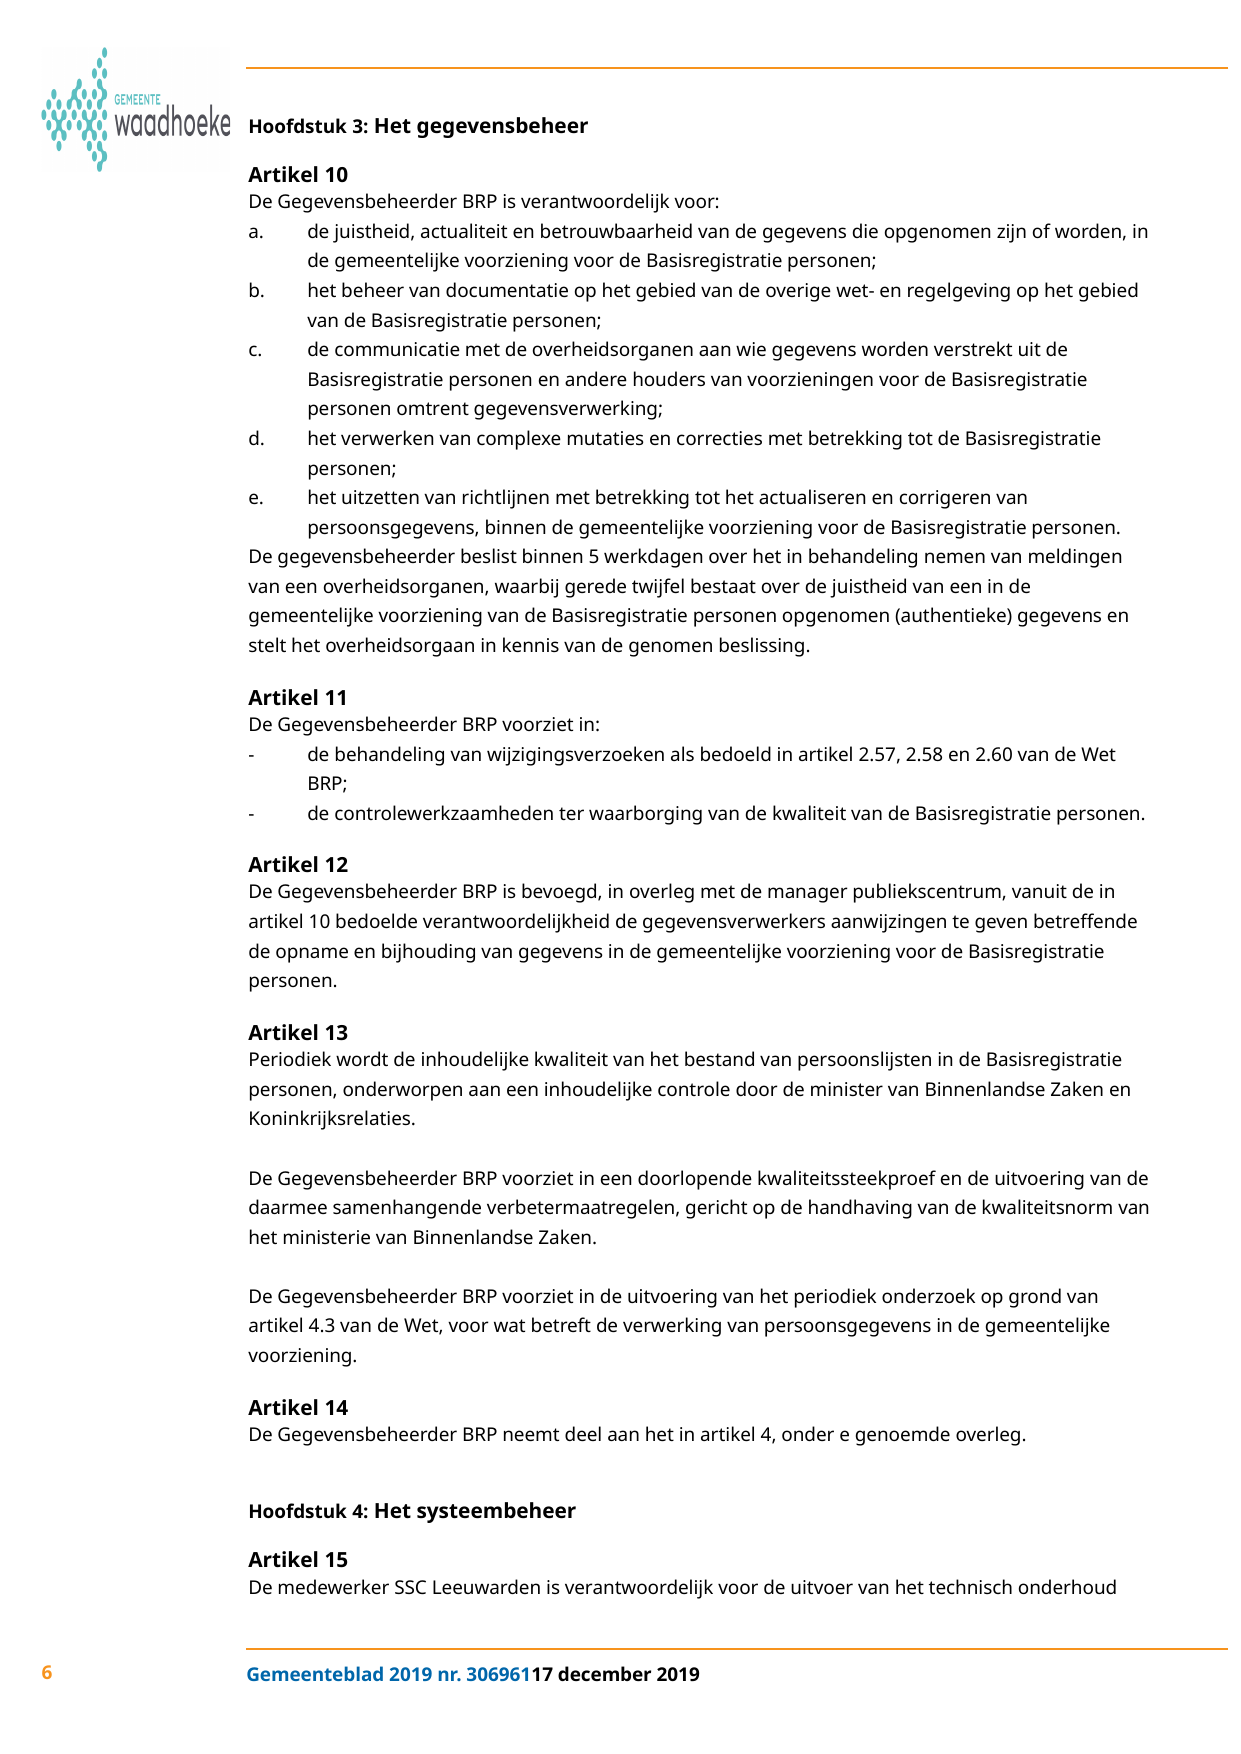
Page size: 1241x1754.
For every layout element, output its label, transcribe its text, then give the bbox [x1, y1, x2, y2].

text De Gegevensbeheerder BRP neemt deel aan het in artikel 4, onder e genoemde overleg. [248, 1421, 1152, 1447]
text De Gegevensbeheerder BRP voorziet in: [248, 711, 1152, 737]
text Artikel 10 [248, 160, 1152, 188]
text De medewerker SSC Leeuwarden is verantwoordelijk voor de uitvoer van het technisch onderhoud [248, 1574, 1152, 1600]
text De gegevensbeheerder beslist binnen 5 werkdagen over het in behandeling nemen van meldingen van een overheidsorganen, waarbij gerede twijfel bestaat over de juistheid van een in de gemeentelijke voorziening van de Basisregistratie personen opgenomen (authentieke) gegevens en stelt het overheidsorgaan in kennis van de genomen beslissing. [248, 543, 1152, 658]
picture [41, 47, 231, 172]
text De Gegevensbeheerder BRP is bevoegd, in overleg met de manager publiekscentrum, vanuit de in artikel 10 bedoelde verantwoordelijkheid de gegevensverwerkers aanwijzingen te geven betreffende de opname en bijhouding van gegevens in de gemeentelijke voorziening voor de Basisregistratie personen. [248, 879, 1152, 993]
list de behandeling van wijzigingsverzoeken als bedoeld in artikel 2.57, 2.58 en 2.60 van de Wet BRP; [248, 741, 1152, 796]
list de juistheid, actualiteit en betrouwbaarheid van de gegevens die opgenomen zijn of worden, in de gemeentelijke voorziening voor de Basisregistratie personen; [248, 218, 1152, 273]
text De Gegevensbeheerder BRP voorziet in de uitvoering van het periodiek onderzoek op grond van artikel 4.3 van de Wet, voor wat betreft de verwerking van persoonsgegevens in de gemeentelijke voorziening. [248, 1283, 1152, 1368]
text Hoofdstuk 4: Het systeembeheer [248, 1496, 1152, 1525]
list het verwerken van complexe mutaties en correcties met betrekking tot de Basisregistratie personen; [248, 425, 1152, 481]
text Artikel 14 [248, 1393, 1152, 1421]
list het beheer van documentatie op het gebied van de overige wet- en regelgeving op het gebied van de Basisregistratie personen; [248, 277, 1152, 333]
list het uitzetten van richtlijnen met betrekking tot het actualiseren en corrigeren van persoonsgegevens, binnen de gemeentelijke voorziening voor de Basisregistratie personen. [248, 484, 1152, 540]
text Artikel 12 [248, 850, 1152, 879]
text De Gegevensbeheerder BRP voorziet in een doorlopende kwaliteitssteekproef en de uitvoering van de daarmee samenhangende verbetermaatregelen, gericht op de handhaving van de kwaliteitsnorm van het ministerie van Binnenlandse Zaken. [248, 1165, 1152, 1249]
list de communicatie met de overheidsorganen aan wie gegevens worden verstrekt uit de Basisregistratie personen en andere houders van voorzieningen voor de Basisregistratie personen omtrent gegevensverwerking; [248, 336, 1152, 421]
text Artikel 15 [248, 1546, 1152, 1574]
text Artikel 13 [248, 1018, 1152, 1046]
text Artikel 11 [248, 683, 1152, 711]
list de controlewerkzaamheden ter waarborging van de kwaliteit van de Basisregistratie personen. [248, 800, 1152, 826]
text Periodiek wordt de inhoudelijke kwaliteit van het bestand van persoonslijsten in de Basisregistratie personen, onderworpen aan een inhoudelijke controle door de minister van Binnenlandse Zaken en Koninkrijksrelaties. [248, 1046, 1152, 1131]
text Hoofdstuk 3: Het gegevensbeheer [248, 111, 1152, 139]
text De Gegevensbeheerder BRP is verantwoordelijk voor: [248, 188, 1152, 214]
